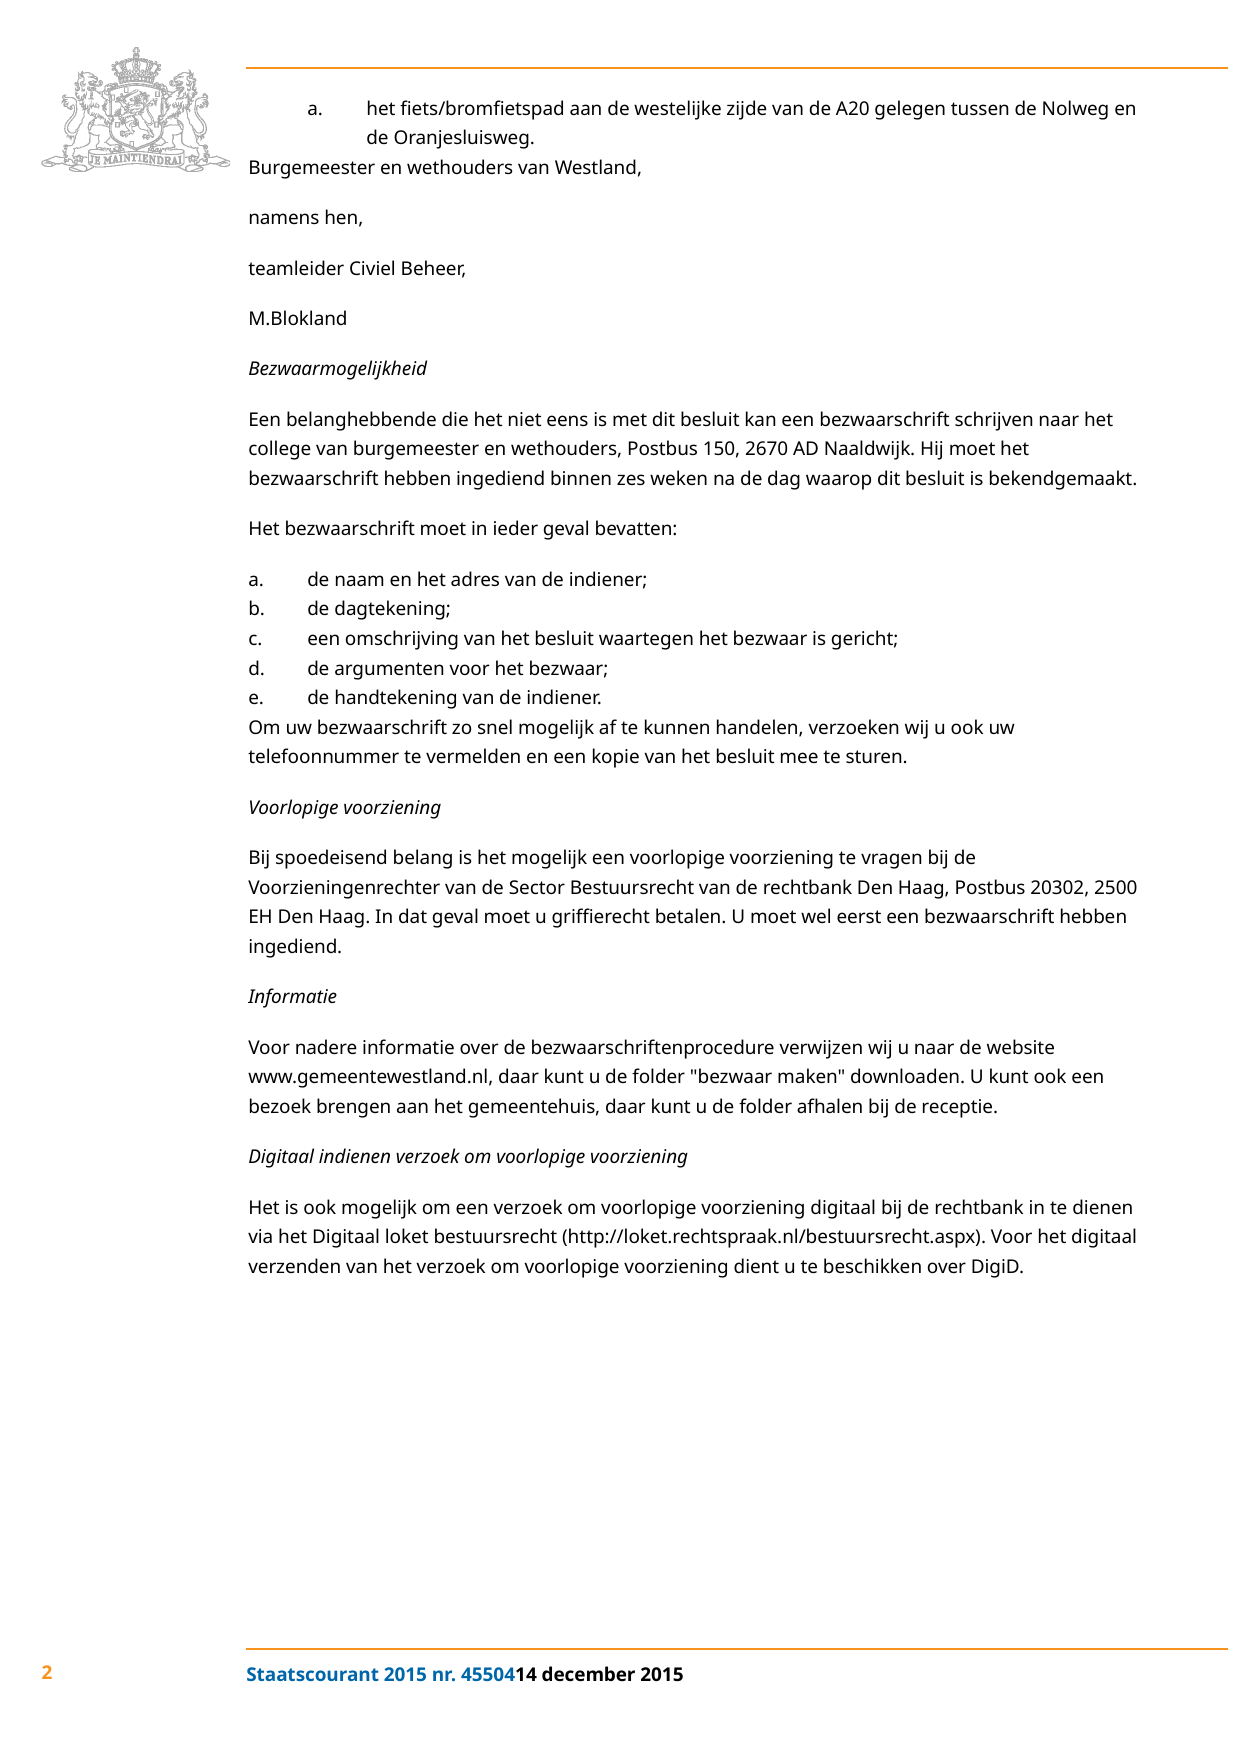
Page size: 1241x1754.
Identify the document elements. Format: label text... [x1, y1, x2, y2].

text Digitaal indienen verzoek om voorlopige voorziening [248, 1143, 1152, 1169]
list een omschrijving van het besluit waartegen het bezwaar is gericht; [248, 625, 1152, 651]
text M.Blokland [248, 305, 1152, 331]
list de handtekening van de indiener. [248, 684, 1152, 710]
text Bij spoedeisend belang is het mogelijk een voorlopige voorziening te vragen bij de Voorzieningenrechter van de Sector Bestuursrecht van de rechtbank Den Haag, Postbus 20302, 2500 EH Den Haag. In dat geval moet u griffierecht betalen. U moet wel eerst een bezwaarschrift hebben ingediend. [248, 844, 1152, 959]
text Voorlopige voorziening [248, 794, 1152, 820]
text Een belanghebbende die het niet eens is met dit besluit kan een bezwaarschrift schrijven naar het college van burgemeester en wethouders, Postbus 150, 2670 AD Naaldwijk. Hij moet het bezwaarschrift hebben ingediend binnen zes weken na de dag waarop dit besluit is bekendgemaakt. [248, 406, 1152, 491]
text namens hen, [248, 204, 1152, 230]
list de argumenten voor het bezwaar; [248, 655, 1152, 681]
text Informatie [248, 983, 1152, 1009]
text Voor nadere informatie over de bezwaarschriftenprocedure verwijzen wij u naar de website www.gemeentewestland.nl, daar kunt u de folder "bezwaar maken" downloaden. U kunt ook een bezoek brengen aan het gemeentehuis, daar kunt u de folder afhalen bij de receptie. [248, 1034, 1152, 1119]
list de naam en het adres van de indiener; [248, 566, 1152, 592]
text Het is ook mogelijk om een verzoek om voorlopige voorziening digitaal bij de rechtbank in te dienen via het Digitaal loket bestuursrecht (http://loket.rechtspraak.nl/bestuursrecht.aspx). Voor het digitaal verzenden van het verzoek om voorlopige voorziening dient u te beschikken over DigiD. [248, 1194, 1152, 1279]
text Het bezwaarschrift moet in ieder geval bevatten: [248, 516, 1152, 541]
text teamleider Civiel Beheer, [248, 255, 1152, 281]
picture [41, 47, 231, 172]
list het fiets/bromfietspad aan de westelijke zijde van de A20 gelegen tussen de Nolweg en de Oranjesluisweg. [307, 95, 1152, 150]
text Om uw bezwaarschrift zo snel mogelijk af te kunnen handelen, verzoeken wij u ook uw telefoonnummer te vermelden en een kopie van het besluit mee te sturen. [248, 714, 1152, 769]
text Bezwaarmogelijkheid [248, 356, 1152, 381]
list de dagtekening; [248, 596, 1152, 621]
text Burgemeester en wethouders van Westland, [248, 154, 1152, 180]
